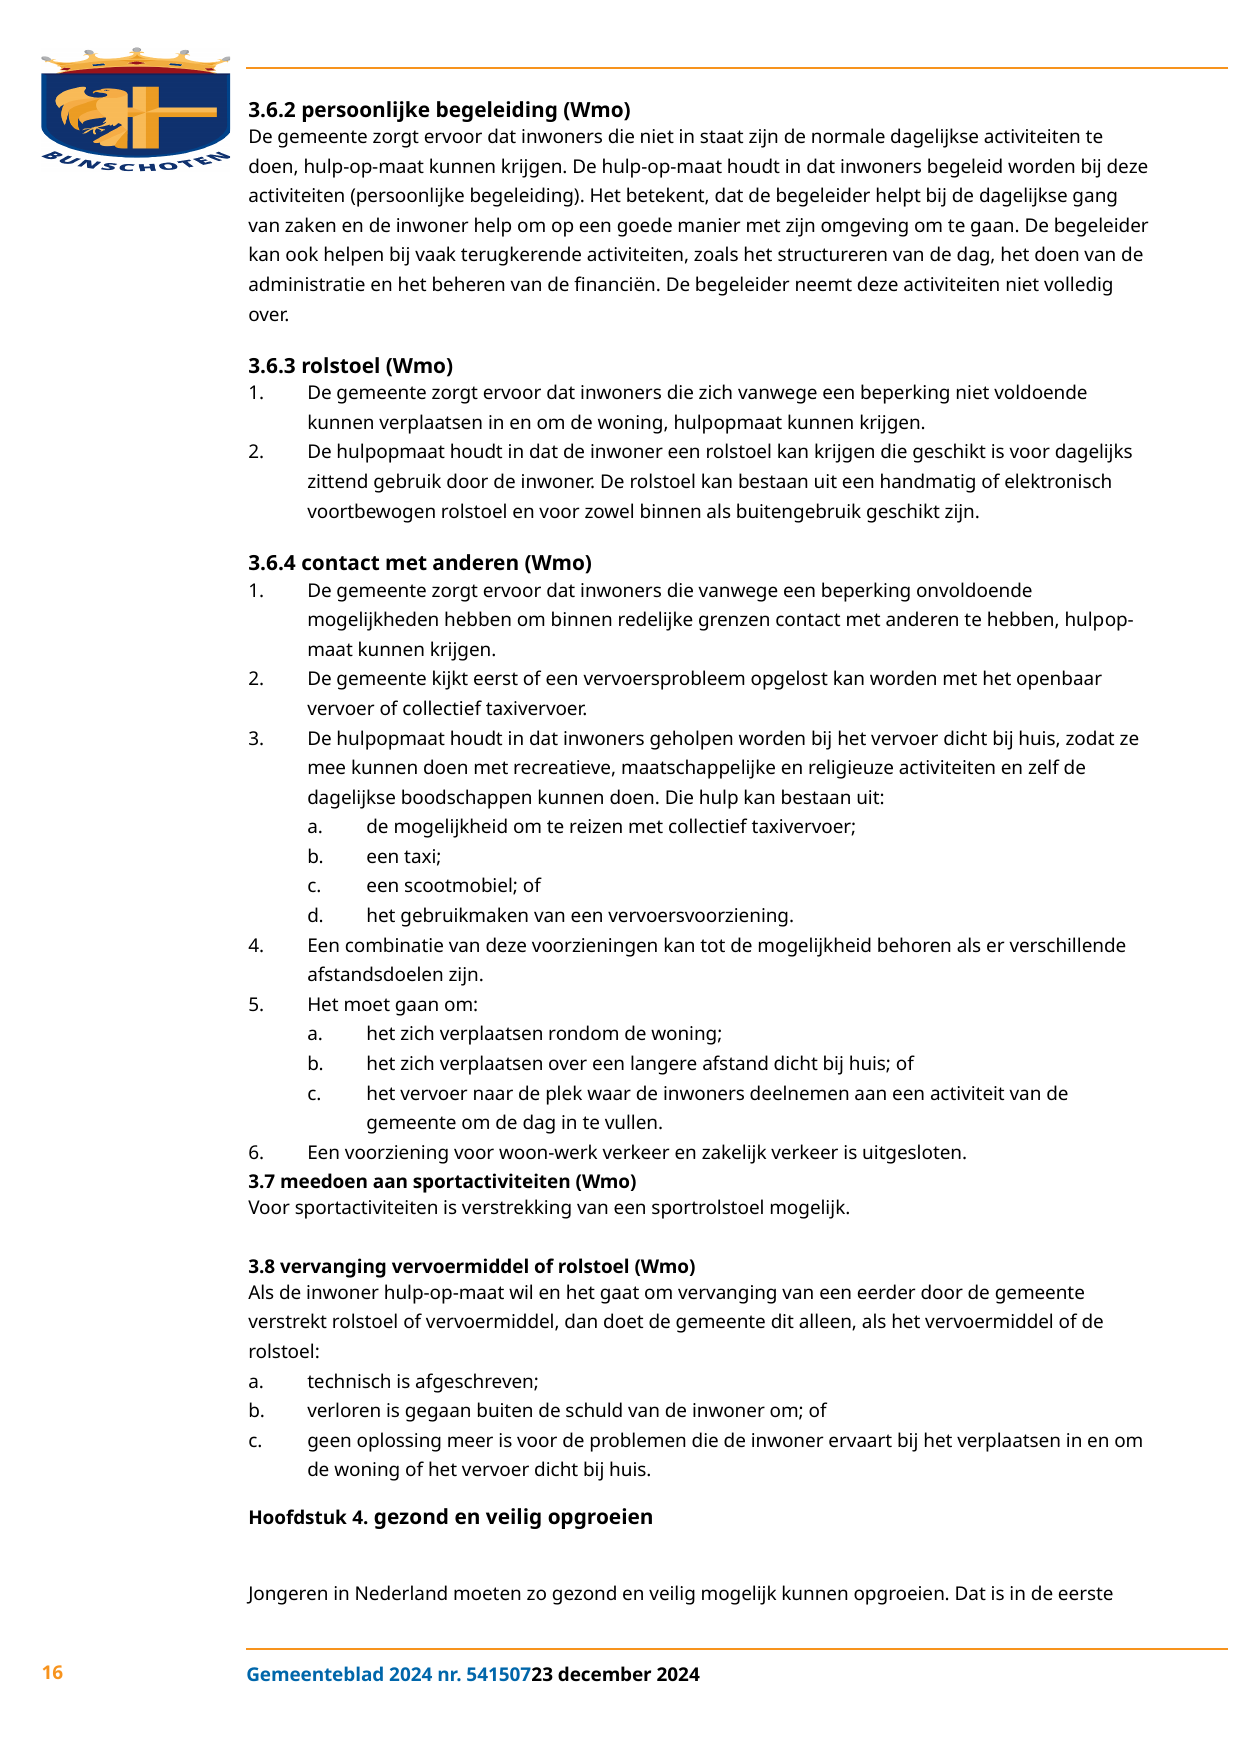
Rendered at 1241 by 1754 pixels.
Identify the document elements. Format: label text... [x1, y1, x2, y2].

list het zich verplaatsen rondom de woning; [307, 1021, 1152, 1046]
text Voor sportactiviteiten is verstrekking van een sportrolstoel mogelijk. [248, 1194, 1152, 1220]
list Het moet gaan om: [248, 991, 1152, 1017]
text Jongeren in Nederland moeten zo gezond en veilig mogelijk kunnen opgroeien. Dat is in de eerste [248, 1580, 1152, 1606]
list het zich verplaatsen over een langere afstand dicht bij huis; of [307, 1050, 1152, 1076]
list Een combinatie van deze voorzieningen kan tot de mogelijkheid behoren als er verschillende afstandsdoelen zijn. [248, 932, 1152, 987]
text Als de inwoner hulp-op-maat wil en het gaat om vervanging van een eerder door de gemeente verstrekt rolstoel of vervoermiddel, dan doet de gemeente dit alleen, als het vervoermiddel of de rolstoel: [248, 1279, 1152, 1364]
list de mogelijkheid om te reizen met collectief taxivervoer; [307, 813, 1152, 839]
text 3.6.3 rolstoel (Wmo) [248, 351, 1152, 379]
list De hulp­op­maat houdt in dat de inwoner een rolstoel kan krijgen die geschikt is voor dagelijks zittend gebruik door de inwoner. De rolstoel kan bestaan uit een handmatig of elektronisch voortbewogen rolstoel en voor zowel binnen als buitengebruik geschikt zijn. [248, 439, 1152, 524]
list De gemeente zorgt ervoor dat inwoners die vanwege een beperking onvoldoende mogelijkheden hebben om binnen redelijke grenzen contact met anderen te hebben, hulp­op-maat kunnen krijgen. [248, 577, 1152, 662]
text 3.6.4 contact met anderen (Wmo) [248, 548, 1152, 577]
list een scootmobiel; of [307, 873, 1152, 898]
list technisch is afgeschreven; [248, 1368, 1152, 1393]
list De gemeente kijkt eerst of een vervoersprobleem opgelost kan worden met het openbaar vervoer of collectief taxivervoer. [248, 666, 1152, 721]
list het vervoer naar de plek waar de inwoners deelnemen aan een activiteit van de gemeente om de dag in te vullen. [307, 1080, 1152, 1135]
text Hoofdstuk 4. gezond en veilig opgroeien [248, 1502, 1152, 1531]
text 3.8 vervanging vervoermiddel of rolstoel (Wmo) [248, 1253, 1152, 1279]
list een taxi; [307, 843, 1152, 869]
list het gebruikmaken van een vervoersvoorziening. [307, 902, 1152, 928]
list verloren is gegaan buiten de schuld van de inwoner om; of [248, 1397, 1152, 1423]
list geen oplossing meer is voor de problemen die de inwoner ervaart bij het verplaatsen in en om de woning of het vervoer dicht bij huis. [248, 1427, 1152, 1482]
list De hulp­op­maat houdt in dat inwoners geholpen worden bij het vervoer dicht bij huis, zodat ze mee kunnen doen met recreatieve, maatschappelijke en religieuze activiteiten en zelf de dagelijkse boodschappen kunnen doen. Die hulp kan bestaan uit: [248, 725, 1152, 809]
text 3.7 meedoen aan sportactiviteiten (Wmo) [248, 1168, 1152, 1194]
text 3.6.2 persoonlijke begeleiding (Wmo) [248, 95, 1152, 123]
picture [41, 47, 231, 172]
text De gemeente zorgt ervoor dat inwoners die niet in staat zijn de normale dagelijkse activiteiten te doen, hulp-op-maat kunnen krijgen. De hulp-op-maat houdt in dat inwoners begeleid worden bij deze activiteiten (persoonlijke begeleiding). Het betekent, dat de begeleider helpt bij de dagelijkse gang van zaken en de inwoner help om op een goede manier met zijn omgeving om te gaan. De begeleider kan ook helpen bij vaak terugkerende activiteiten, zoals het structureren van de dag, het doen van de administratie en het beheren van de financiën. De begeleider neemt deze activiteiten niet volledig over. [248, 123, 1152, 326]
list Een voorziening voor woon-werk verkeer en zakelijk verkeer is uitgesloten. [248, 1139, 1152, 1164]
list De gemeente zorgt ervoor dat inwoners die zich vanwege een beperking niet voldoende kunnen verplaatsen in en om de woning, hulp­op­maat kunnen krijgen. [248, 379, 1152, 435]
